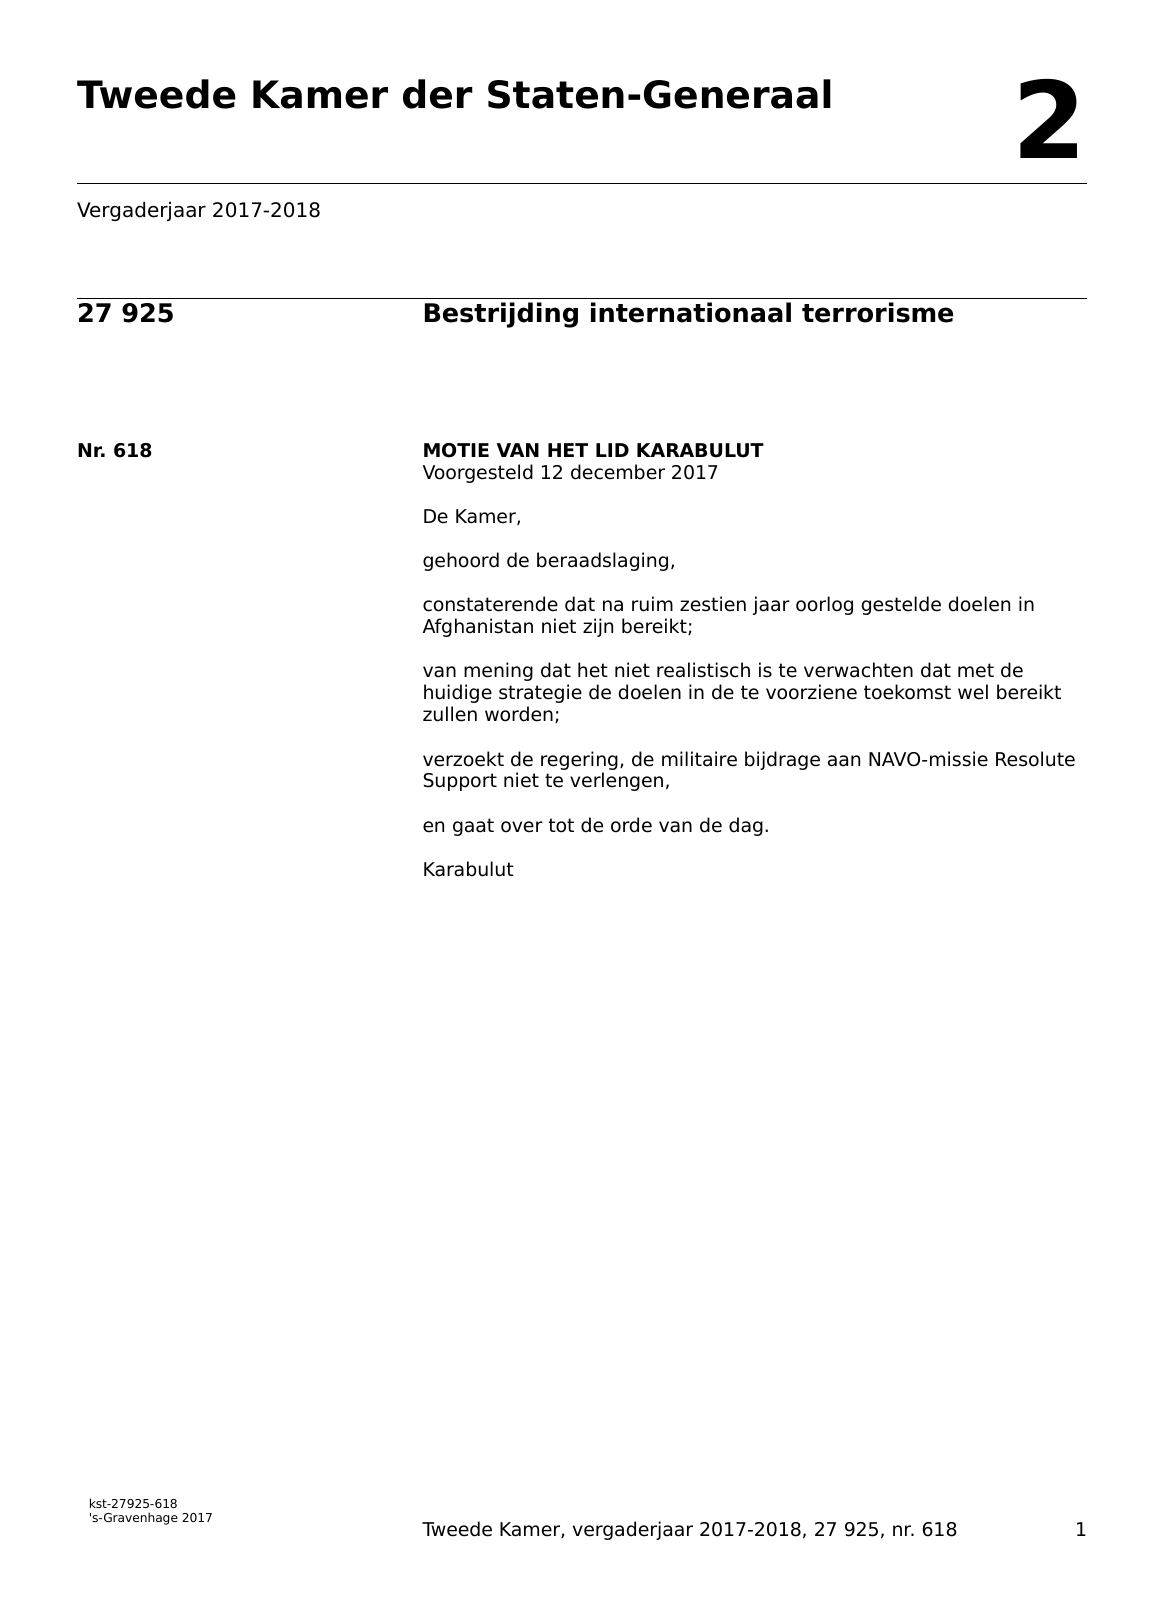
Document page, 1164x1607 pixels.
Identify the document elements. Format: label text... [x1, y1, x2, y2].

text en gaat over tot de orde van de dag. [422, 814, 1087, 837]
text De Kamer, [422, 506, 1087, 528]
table_cell Vergaderjaar 2017-2018 [77, 184, 1087, 298]
text verzoekt de regering, de militaire bijdrage aan NAVO-missie Resolute Support niet te verlengen, [422, 748, 1087, 792]
text van mening dat het niet realistisch is te verwachten dat met de huidige strategie de doelen in de te voorziene toekomst wel bereikt zullen worden; [422, 660, 1087, 726]
table_header Tweede Kamer der Staten-Generaal [77, 59, 886, 183]
text 's-Gravenhage 2017 [88, 1511, 323, 1525]
text gehoord de beraadslaging, [422, 550, 1087, 572]
subtitle 27 925 Bestrijding internationaal terrorisme [77, 299, 1087, 329]
text Voorgesteld 12 december 2017 [422, 462, 1087, 484]
text Karabulut [422, 859, 1087, 881]
subtitle Nr. 618 MOTIE VAN HET LID KARABULUT [77, 440, 1087, 462]
table_header 2 [886, 59, 1087, 183]
text kst-27925-618 [88, 1497, 323, 1511]
text constaterende dat na ruim zestien jaar oorlog gestelde doelen in Afghanistan niet zijn bereikt; [422, 594, 1087, 638]
